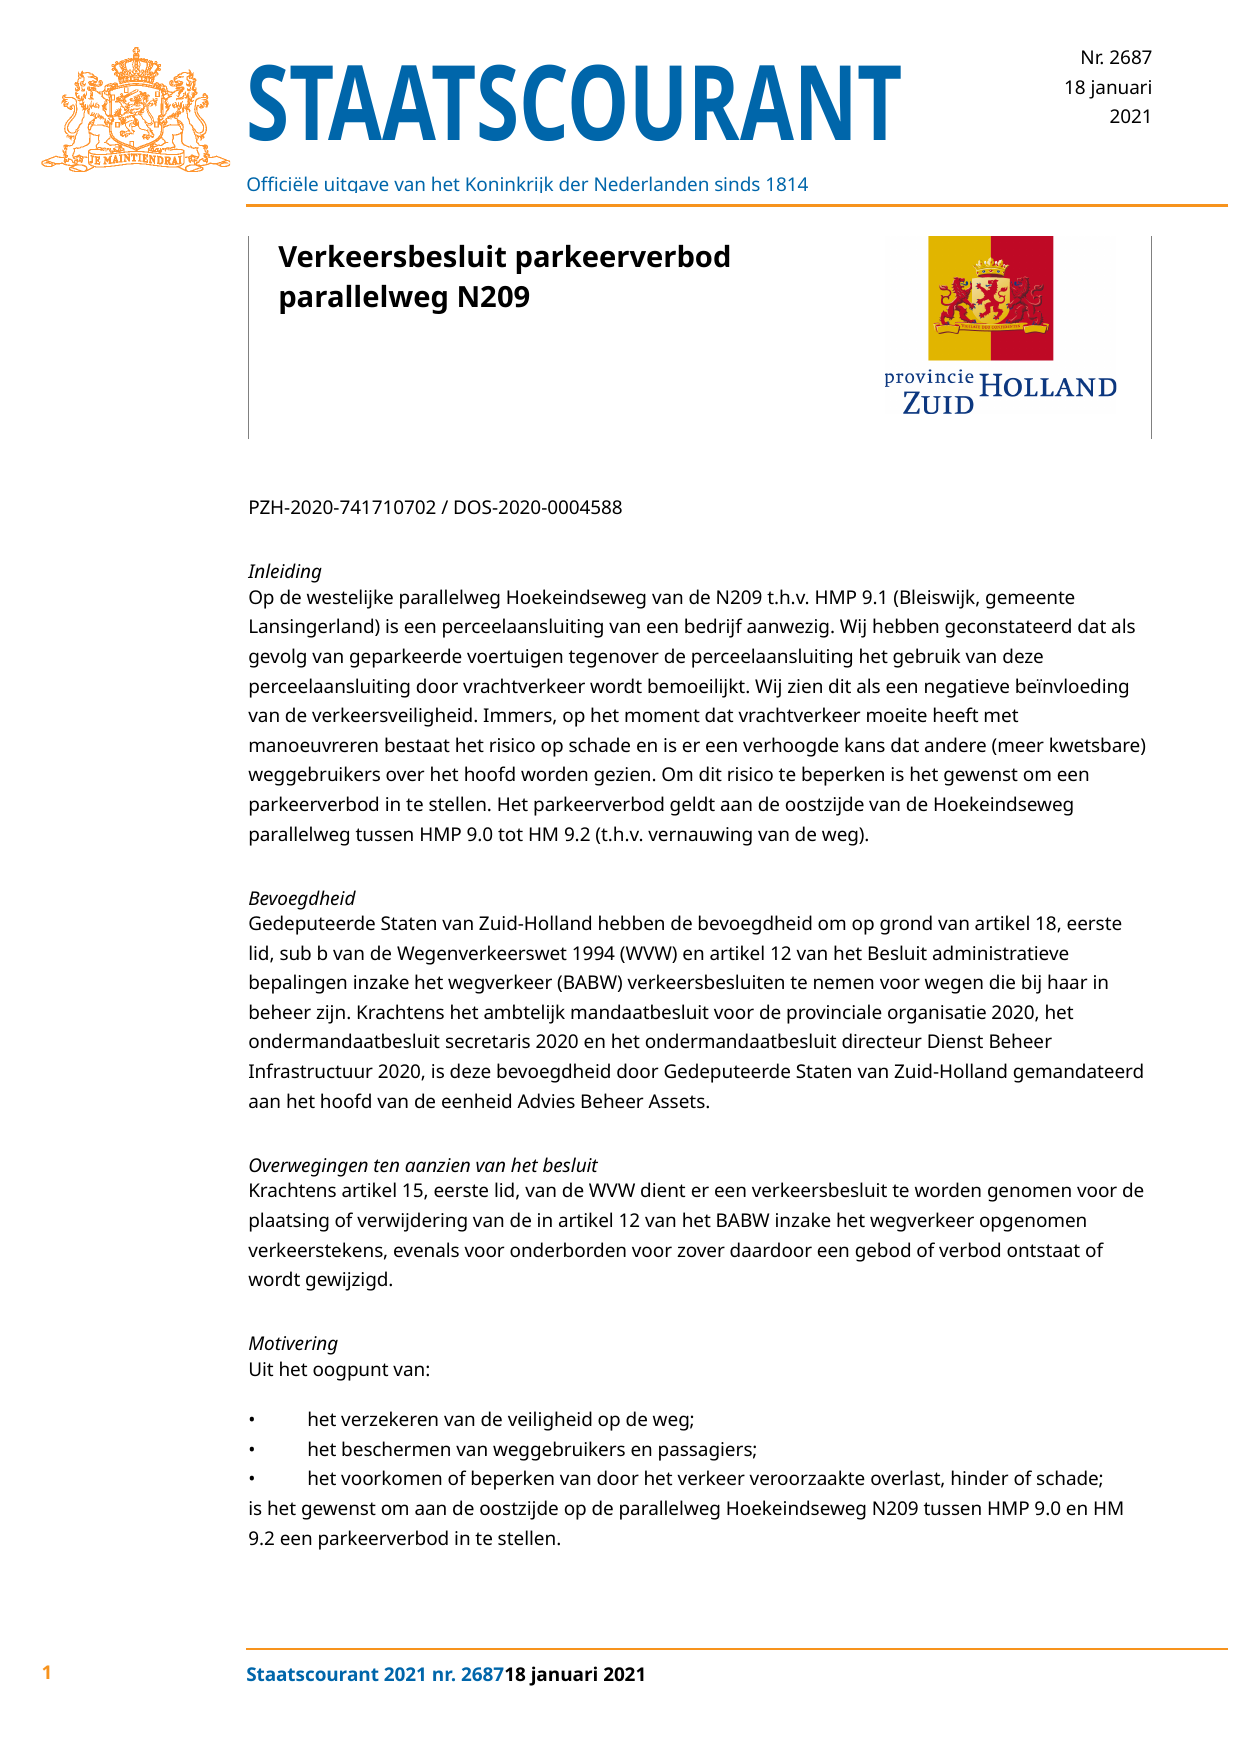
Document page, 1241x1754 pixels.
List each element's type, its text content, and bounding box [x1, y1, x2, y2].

table_header [1117, 236, 1151, 413]
text Inleiding [248, 558, 1152, 584]
table_header [850, 414, 1151, 439]
list het beschermen van weggebruikers en passagiers; [248, 1436, 1152, 1462]
list het verzekeren van de veiligheid op de weg; [248, 1406, 1152, 1432]
picture [41, 47, 231, 172]
text Uit het oogpunt van: [248, 1356, 1152, 1382]
table_header [850, 236, 885, 413]
text is het gewenst om aan de oostzijde op de parallelweg Hoekeindseweg N209 tussen HMP 9.0 en HM 9.2 een parkeerverbod in te stellen. [248, 1495, 1152, 1551]
text Overwegingen ten aanzien van het besluit [248, 1152, 1152, 1178]
picture [885, 236, 1117, 414]
table_header Verkeersbesluit parkeerverbod parallelweg N209 [249, 236, 850, 439]
text PZH-2020-741710702 / DOS-2020-0004588 [248, 494, 1152, 520]
text Krachtens artikel 15, eerste lid, van de WVW dient er een verkeersbesluit te worden genomen voor de plaatsing of verwijdering van de in artikel 12 van het BABW inzake het wegverkeer opgenomen verkeerstekens, evenals voor onderborden voor zover daardoor een gebod of verbod ontstaat of wordt gewijzigd. [248, 1178, 1152, 1292]
list het voorkomen of beperken van door het verkeer veroorzaakte overlast, hinder of schade; [248, 1466, 1152, 1491]
text Bevoegdheid [248, 885, 1152, 910]
text Op de westelijke parallelweg Hoekeindseweg van de N209 t.h.v. HMP 9.1 (Bleiswijk, gemeente Lansingerland) is een perceelaansluiting van een bedrijf aanwezig. Wij hebben geconstateerd dat als gevolg van geparkeerde voertuigen tegenover de perceelaansluiting het gebruik van deze perceelaansluiting door vrachtverkeer wordt bemoeilijkt. Wij zien dit als een negatieve beïnvloeding van de verkeersveiligheid. Immers, op het moment dat vrachtverkeer moeite heeft met manoeuvreren bestaat het risico op schade en is er een verhoogde kans dat andere (meer kwetsbare) weggebruikers over het hoofd worden gezien. Om dit risico te beperken is het gewenst om een parkeerverbod in te stellen. Het parkeerverbod geldt aan de oostzijde van de Hoekeindseweg parallelweg tussen HMP 9.0 tot HM 9.2 (t.h.v. vernauwing van de weg). [248, 584, 1152, 846]
text Motivering [248, 1330, 1152, 1356]
text Gedeputeerde Staten van Zuid-Holland hebben de bevoegdheid om op grond van artikel 18, eerste lid, sub b van de Wegenverkeerswet 1994 (WVW) en artikel 12 van het Besluit administratieve bepalingen inzake het wegverkeer (BABW) verkeersbesluiten te nemen voor wegen die bij haar in beheer zijn. Krachtens het ambtelijk mandaatbesluit voor de provinciale organisatie 2020, het ondermandaatbesluit secretaris 2020 en het ondermandaatbesluit directeur Dienst Beheer Infrastructuur 2020, is deze bevoegdheid door Gedeputeerde Staten van Zuid-Holland gemandateerd aan het hoofd van de eenheid Advies Beheer Assets. [248, 910, 1152, 1114]
